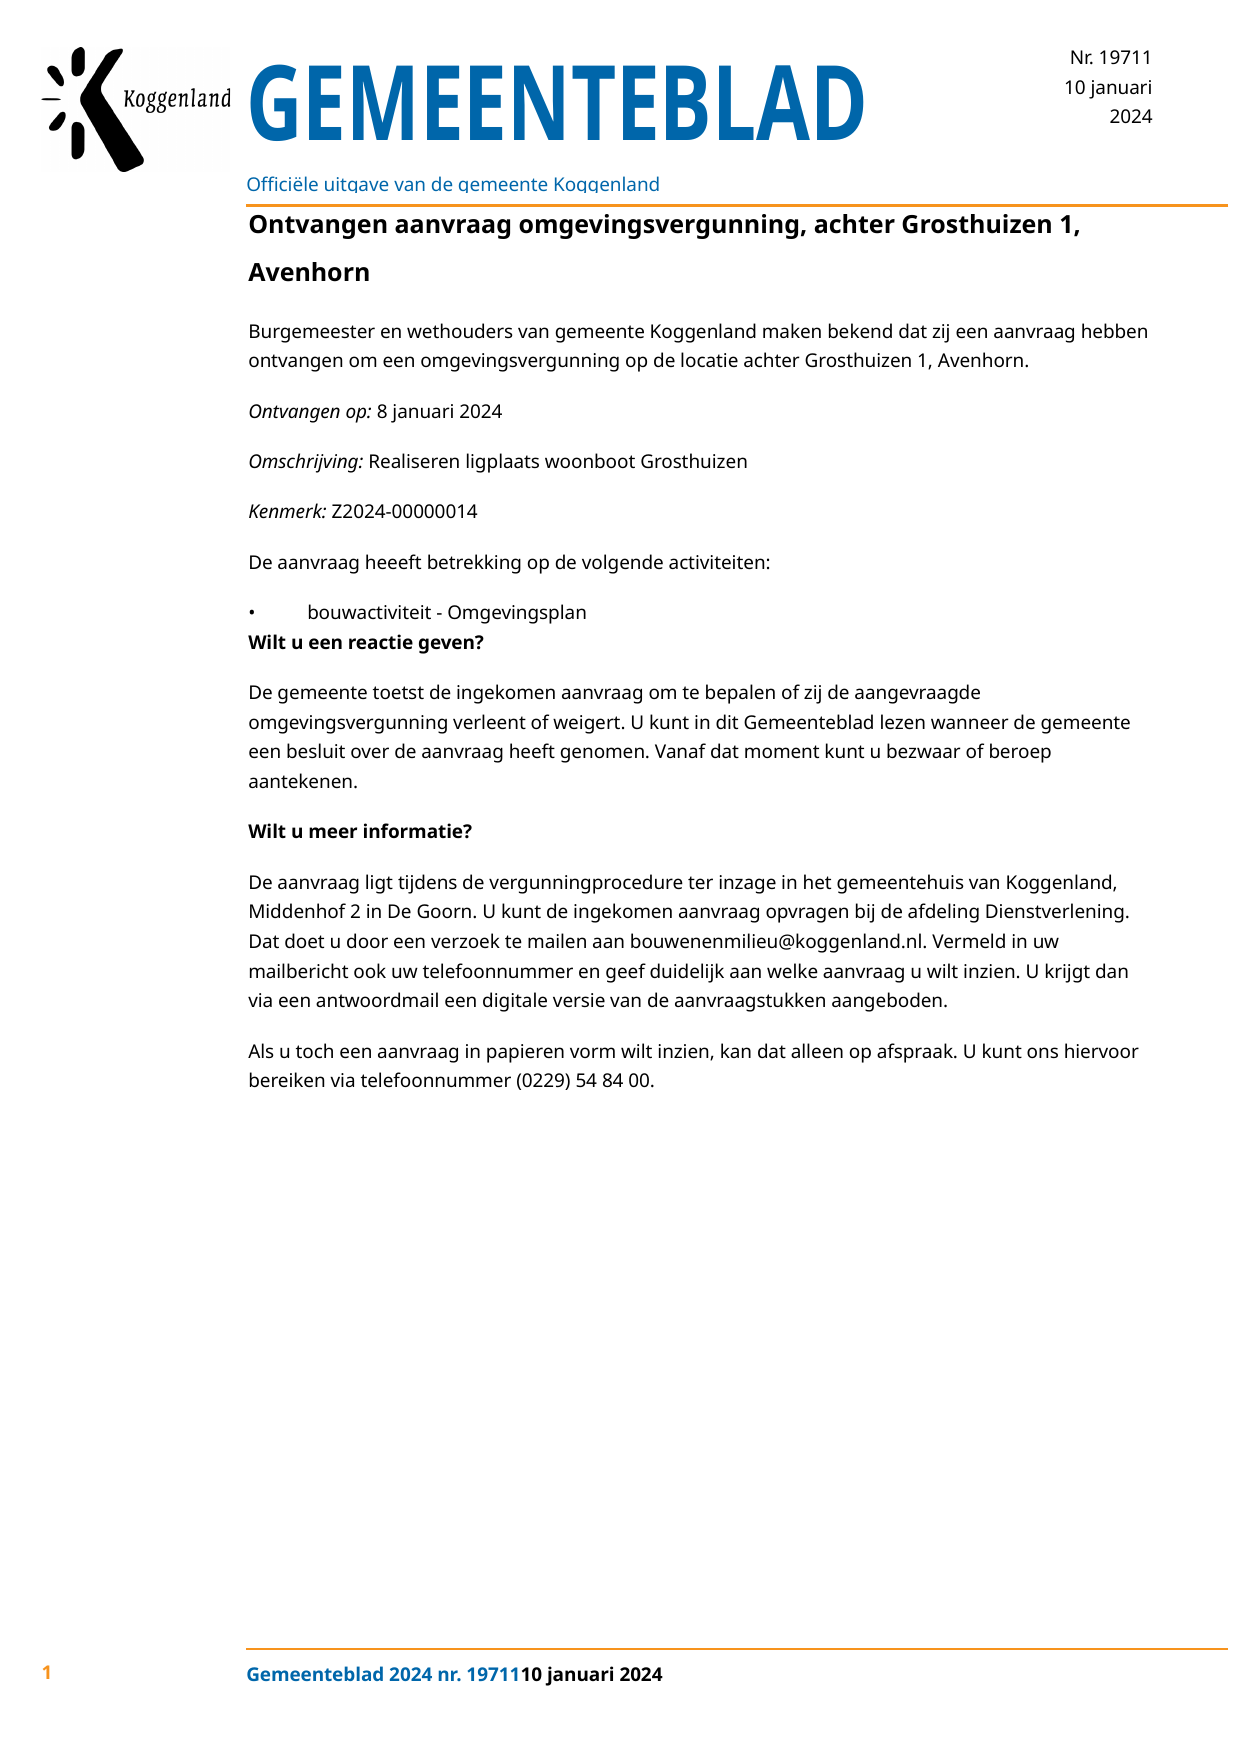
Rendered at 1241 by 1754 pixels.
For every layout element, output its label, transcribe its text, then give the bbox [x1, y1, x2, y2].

text Omschrijving: Realiseren ligplaats woonboot Grosthuizen [248, 448, 1152, 474]
text Als u toch een aanvraag in papieren vorm wilt inzien, kan dat alleen op afspraak. U kunt ons hiervoor bereiken via telefoonnummer (0229) 54 84 00. [248, 1038, 1152, 1093]
text Ontvangen aanvraag omgevingsvergunning, achter Grosthuizen 1, Avenhorn [248, 207, 1152, 288]
text De aanvraag ligt tijdens de vergunningprocedure ter inzage in het gemeentehuis van Koggenland, Middenhof 2 in De Goorn. U kunt de ingekomen aanvraag opvragen bij de afdeling Dienstverlening. Dat doet u door een verzoek te mailen aan bouwenenmilieu@koggenland.nl. Vermeld in uw mailbericht ook uw telefoonnummer en geef duidelijk aan welke aanvraag u wilt inzien. U krijgt dan via een antwoordmail een digitale versie van de aanvraagstukken aangeboden. [248, 869, 1152, 1013]
list bouwactiviteit - Omgevingsplan [248, 599, 1152, 625]
picture [41, 47, 231, 172]
text Burgemeester en wethouders van gemeente Koggenland maken bekend dat zij een aanvraag hebben ontvangen om een omgevingsvergunning op de locatie achter Grosthuizen 1, Avenhorn. [248, 318, 1152, 373]
text Ontvangen op: 8 januari 2024 [248, 398, 1152, 424]
text Kenmerk: Z2024-00000014 [248, 499, 1152, 524]
text De gemeente toetst de ingekomen aanvraag om te bepalen of zij de aangevraagde omgevingsvergunning verleent of weigert. U kunt in dit Gemeenteblad lezen wanneer de gemeente een besluit over de aanvraag heeft genomen. Vanaf dat moment kunt u bezwaar of beroep aantekenen. [248, 679, 1152, 794]
text Wilt u een reactie geven? [248, 629, 1152, 655]
text Wilt u meer informatie? [248, 819, 1152, 844]
text De aanvraag heeeft betrekking op de volgende activiteiten: [248, 549, 1152, 575]
